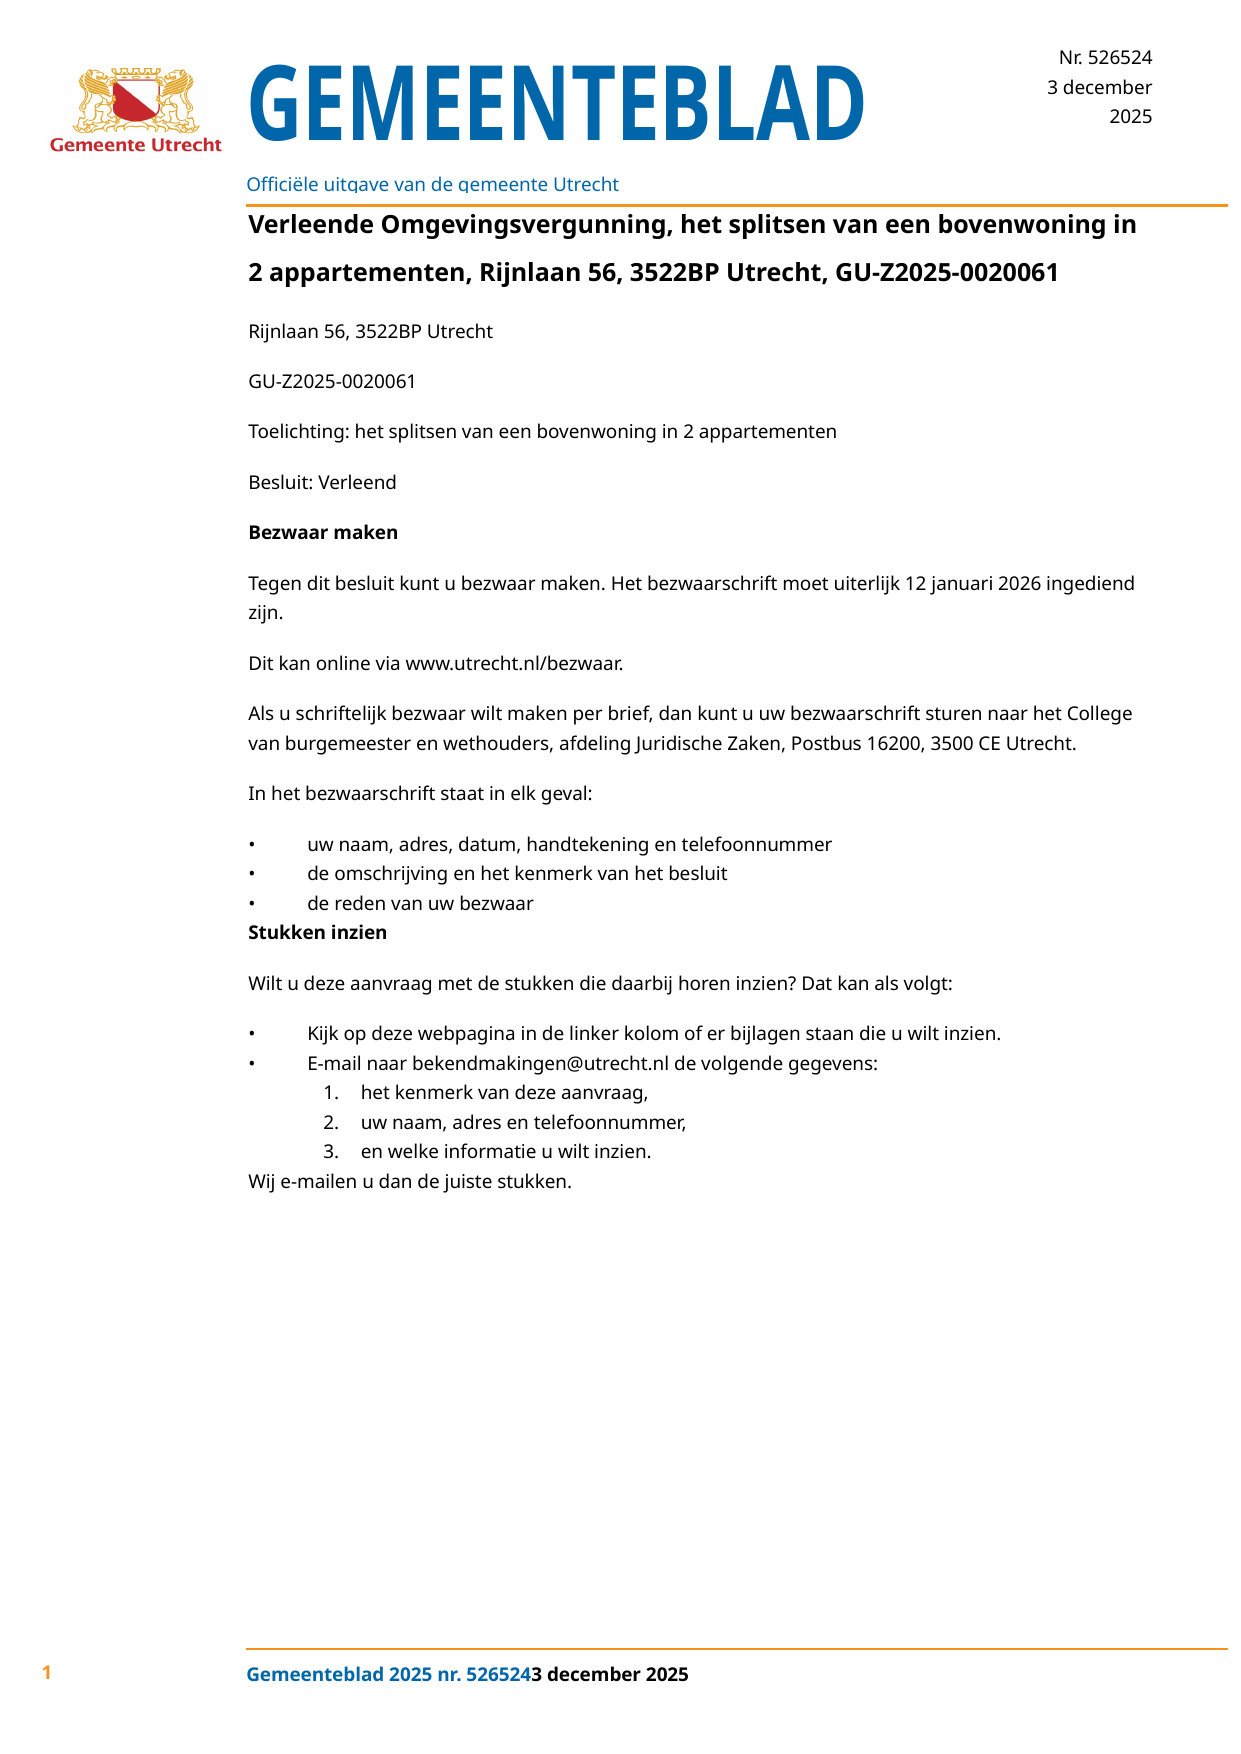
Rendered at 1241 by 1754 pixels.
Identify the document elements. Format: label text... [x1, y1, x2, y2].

text Wij e-mailen u dan de juiste stukken. [248, 1168, 1152, 1194]
list E-mail naar bekendmakingen@utrecht.nl de volgende gegevens: [248, 1050, 1152, 1076]
text In het bezwaarschrift staat in elk geval: [248, 780, 1152, 806]
text Besluit: Verleend [248, 469, 1152, 495]
list uw naam, adres, datum, handtekening en telefoonnummer [248, 831, 1152, 857]
text Bezwaar maken [248, 519, 1152, 545]
text Rijnlaan 56, 3522BP Utrecht [248, 318, 1152, 344]
text Dit kan online via www.utrecht.nl/bezwaar. [248, 650, 1152, 676]
picture [41, 47, 231, 172]
text GU-Z2025-0020061 [248, 368, 1152, 394]
text Tegen dit besluit kunt u bezwaar maken. Het bezwaarschrift moet uiterlijk 12 januari 2026 ingediend zijn. [248, 570, 1152, 625]
text Stukken inzien [248, 919, 1152, 945]
list en welke informatie u wilt inzien. [323, 1139, 1152, 1164]
text Toelichting: het splitsen van een bovenwoning in 2 appartementen [248, 419, 1152, 444]
text Als u schriftelijk bezwaar wilt maken per brief, dan kunt u uw bezwaarschrift sturen naar het College van burgemeester en wethouders, afdeling Juridische Zaken, Postbus 16200, 3500 CE Utrecht. [248, 700, 1152, 756]
list de reden van uw bezwaar [248, 890, 1152, 916]
text Wilt u deze aanvraag met de stukken die daarbij horen inzien? Dat kan als volgt: [248, 970, 1152, 996]
list uw naam, adres en telefoonnummer, [323, 1109, 1152, 1135]
list de omschrijving en het kenmerk van het besluit [248, 860, 1152, 886]
list Kijk op deze webpagina in de linker kolom of er bijlagen staan die u wilt inzien. [248, 1020, 1152, 1046]
list het kenmerk van deze aanvraag, [323, 1079, 1152, 1105]
text Verleende Omgevingsvergunning, het splitsen van een bovenwoning in 2 appartementen, Rijnlaan 56, 3522BP Utrecht, GU-Z2025-0020061 [248, 207, 1152, 288]
